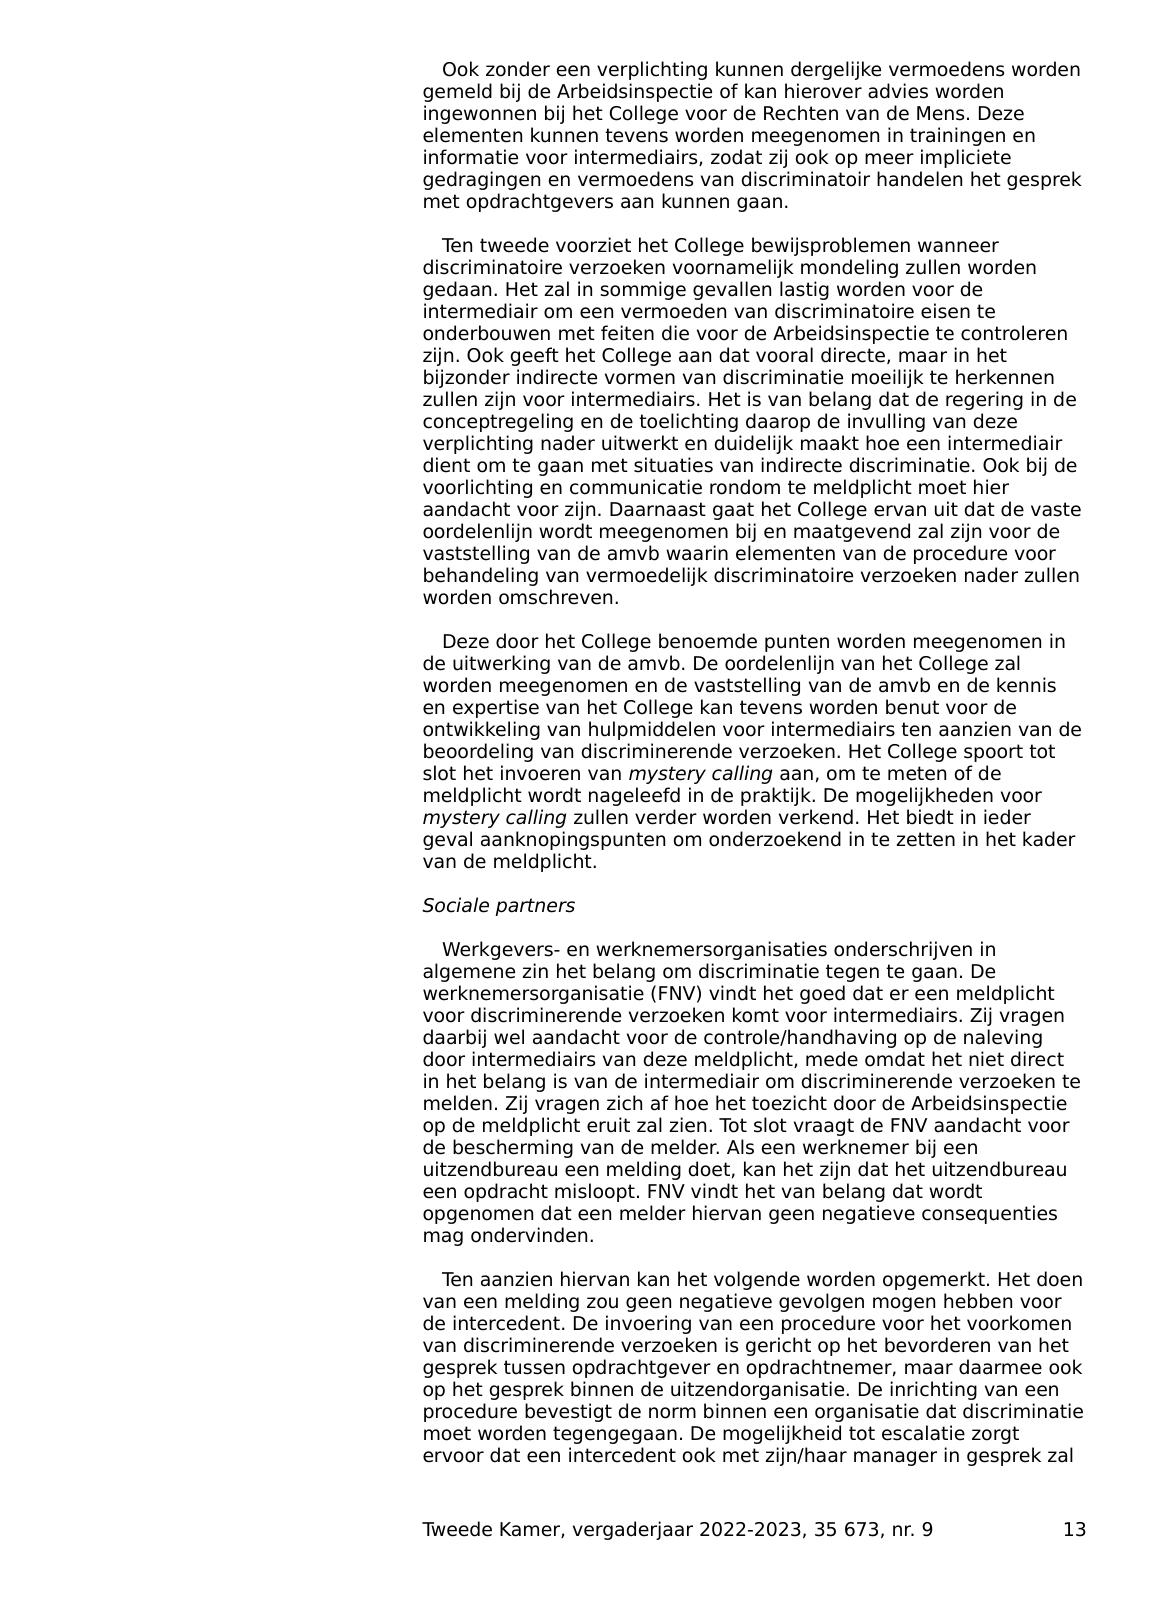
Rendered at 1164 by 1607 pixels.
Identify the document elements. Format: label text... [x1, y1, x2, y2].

text Werkgevers- en werknemersorganisaties onderschrijven in algemene zin het belang om discriminatie tegen te gaan. De werknemersorganisatie (FNV) vindt het goed dat er een meldplicht voor discriminerende verzoeken komt voor intermediairs. Zij vragen daarbij wel aandacht voor de controle/handhaving op de naleving door intermediairs van deze meldplicht, mede omdat het niet direct in het belang is van de intermediair om discriminerende verzoeken te melden. Zij vragen zich af hoe het toezicht door de Arbeidsinspectie op de meldplicht eruit zal zien. Tot slot vraagt de FNV aandacht voor de bescherming van de melder. Als een werknemer bij een uitzendbureau een melding doet, kan het zijn dat het uitzendbureau een opdracht misloopt. FNV vindt het van belang dat wordt opgenomen dat een melder hiervan geen negatieve consequenties mag ondervinden. [422, 939, 1087, 1247]
text Deze door het College benoemde punten worden meegenomen in de uitwerking van de amvb. De oordelenlijn van het College zal worden meegenomen en de vaststelling van de amvb en de kennis en expertise van het College kan tevens worden benut voor de ontwikkeling van hulpmiddelen voor intermediairs ten aanzien van de beoordeling van discriminerende verzoeken. Het College spoort tot slot het invoeren van mystery calling aan, om te meten of de meldplicht wordt nageleefd in de praktijk. De mogelijkheden voor mystery calling zullen verder worden verkend. Het biedt in ieder geval aanknopingspunten om onderzoekend in te zetten in het kader van de meldplicht. [422, 631, 1087, 873]
text Ook zonder een verplichting kunnen dergelijke vermoedens worden gemeld bij de Arbeidsinspectie of kan hierover advies worden ingewonnen bij het College voor de Rechten van de Mens. Deze elementen kunnen tevens worden meegenomen in trainingen en informatie voor intermediairs, zodat zij ook op meer impliciete gedragingen en vermoedens van discriminatoir handelen het gesprek met opdrachtgevers aan kunnen gaan. [422, 59, 1087, 213]
text Ten tweede voorziet het College bewijsproblemen wanneer discriminatoire verzoeken voornamelijk mondeling zullen worden gedaan. Het zal in sommige gevallen lastig worden voor de intermediair om een vermoeden van discriminatoire eisen te onderbouwen met feiten die voor de Arbeidsinspectie te controleren zijn. Ook geeft het College aan dat vooral directe, maar in het bijzonder indirecte vormen van discriminatie moeilijk te herkennen zullen zijn voor intermediairs. Het is van belang dat de regering in de conceptregeling en de toelichting daarop de invulling van deze verplichting nader uitwerkt en duidelijk maakt hoe een intermediair dient om te gaan met situaties van indirecte discriminatie. Ook bij de voorlichting en communicatie rondom te meldplicht moet hier aandacht voor zijn. Daarnaast gaat het College ervan uit dat de vaste oordelenlijn wordt meegenomen bij en maatgevend zal zijn voor de vaststelling van de amvb waarin elementen van de procedure voor behandeling van vermoedelijk discriminatoire verzoeken nader zullen worden omschreven. [422, 235, 1087, 609]
subtitle Sociale partners [422, 895, 1087, 917]
text Ten aanzien hiervan kan het volgende worden opgemerkt. Het doen van een melding zou geen negatieve gevolgen mogen hebben voor de intercedent. De invoering van een procedure voor het voorkomen van discriminerende verzoeken is gericht op het bevorderen van het gesprek tussen opdrachtgever en opdrachtnemer, maar daarmee ook op het gesprek binnen de uitzendorganisatie. De inrichting van een procedure bevestigt de norm binnen een organisatie dat discriminatie moet worden tegengegaan. De mogelijkheid tot escalatie zorgt ervoor dat een intercedent ook met zijn/haar manager in gesprek zal [422, 1269, 1087, 1467]
